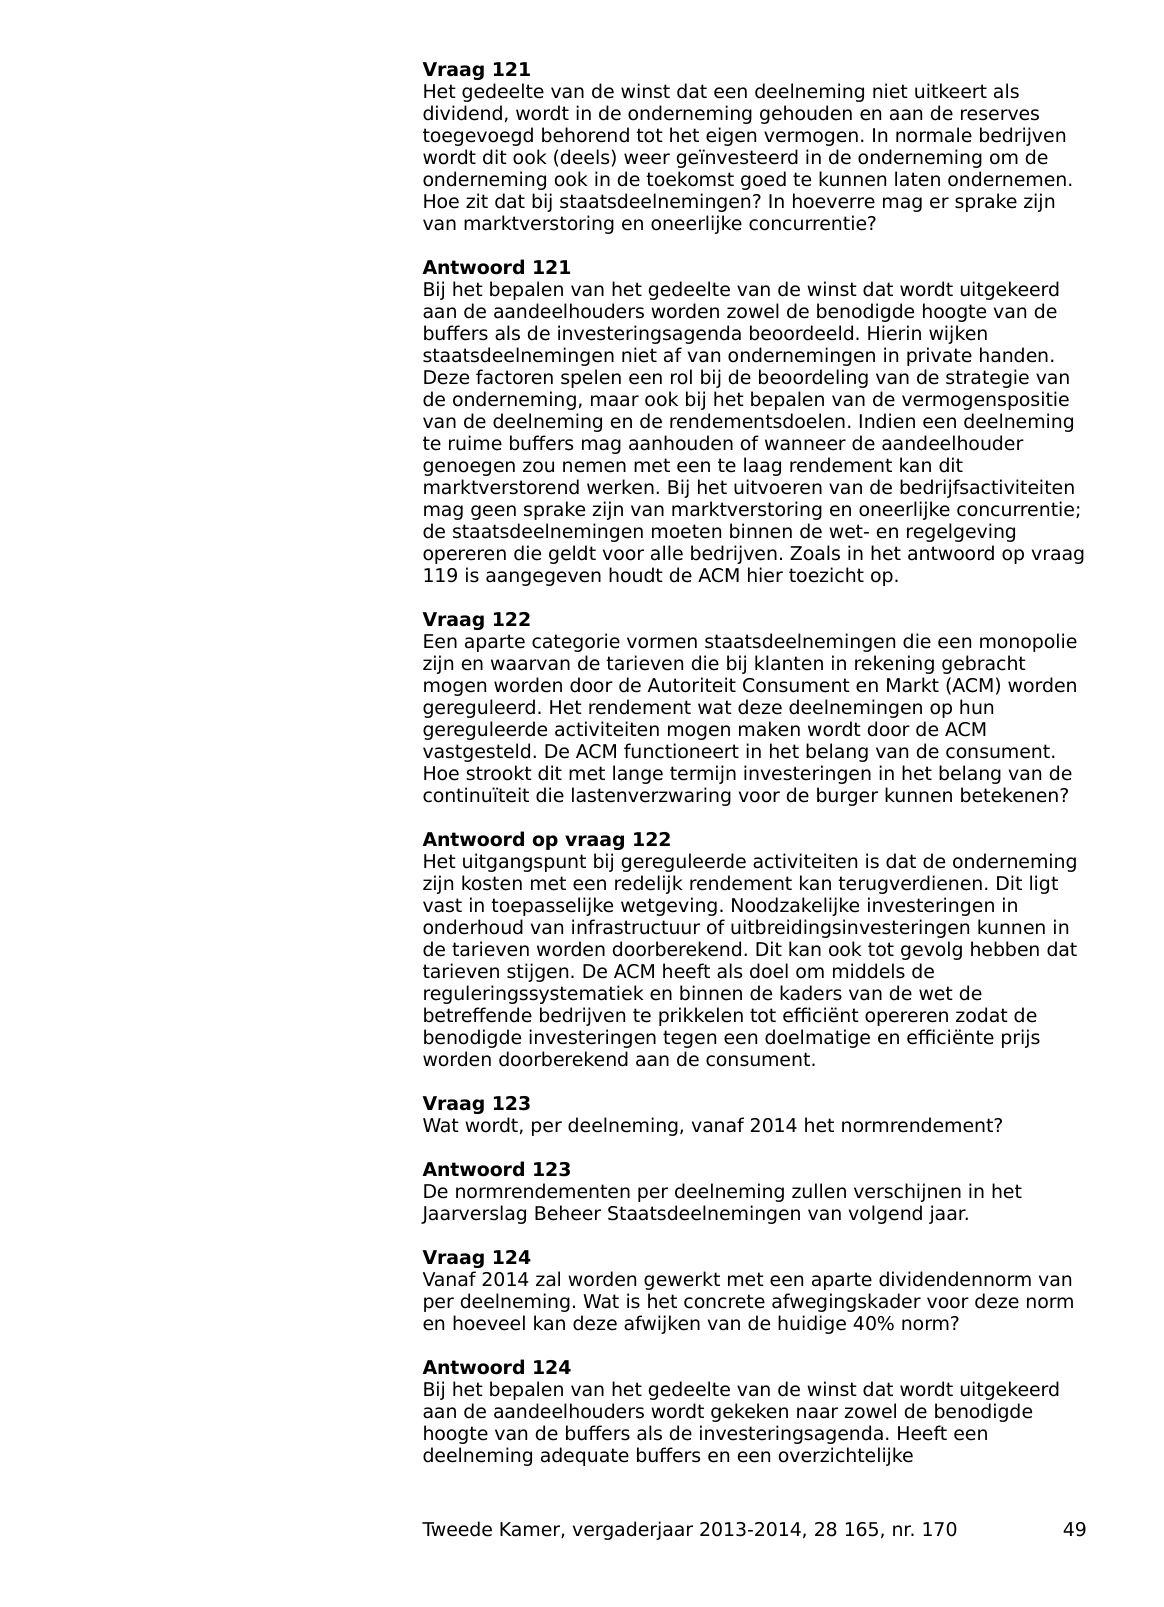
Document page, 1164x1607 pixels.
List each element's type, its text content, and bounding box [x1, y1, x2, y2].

text Antwoord 124 [422, 1357, 1087, 1379]
text Vraag 124 [422, 1247, 1087, 1269]
text Vanaf 2014 zal worden gewerkt met een aparte dividendennorm van per deelneming. Wat is het concrete afwegingskader voor deze norm en hoeveel kan deze afwijken van de huidige 40% norm? [422, 1269, 1087, 1335]
text Vraag 121 [422, 59, 1087, 81]
text Bij het bepalen van het gedeelte van de winst dat wordt uitgekeerd aan de aandeelhouders wordt gekeken naar zowel de benodigde hoogte van de buffers als de investeringsagenda. Heeft een deelneming adequate buffers en een overzichtelijke [422, 1379, 1087, 1467]
text Antwoord op vraag 122 [422, 829, 1087, 851]
text Vraag 123 [422, 1093, 1087, 1115]
text Vraag 122 [422, 609, 1087, 631]
text Wat wordt, per deelneming, vanaf 2014 het normrendement? [422, 1115, 1087, 1137]
text De normrendementen per deelneming zullen verschijnen in het Jaarverslag Beheer Staatsdeelnemingen van volgend jaar. [422, 1181, 1087, 1225]
text Antwoord 123 [422, 1159, 1087, 1181]
text Het gedeelte van de winst dat een deelneming niet uitkeert als dividend, wordt in de onderneming gehouden en aan de reserves toegevoegd behorend tot het eigen vermogen. In normale bedrijven wordt dit ook (deels) weer geïnvesteerd in de onderneming om de onderneming ook in de toekomst goed te kunnen laten ondernemen. Hoe zit dat bij staatsdeelnemingen? In hoeverre mag er sprake zijn van marktverstoring en oneerlijke concurrentie? [422, 81, 1087, 235]
text Een aparte categorie vormen staatsdeelnemingen die een monopolie zijn en waarvan de tarieven die bij klanten in rekening gebracht mogen worden door de Autoriteit Consument en Markt (ACM) worden gereguleerd. Het rendement wat deze deelnemingen op hun gereguleerde activiteiten mogen maken wordt door de ACM vastgesteld. De ACM functioneert in het belang van de consument. Hoe strookt dit met lange termijn investeringen in het belang van de continuïteit die lastenverzwaring voor de burger kunnen betekenen? [422, 631, 1087, 807]
text Het uitgangspunt bij gereguleerde activiteiten is dat de onderneming zijn kosten met een redelijk rendement kan terugverdienen. Dit ligt vast in toepasselijke wetgeving. Noodzakelijke investeringen in onderhoud van infrastructuur of uitbreidingsinvesteringen kunnen in de tarieven worden doorberekend. Dit kan ook tot gevolg hebben dat tarieven stijgen. De ACM heeft als doel om middels de reguleringssystematiek en binnen de kaders van de wet de betreffende bedrijven te prikkelen tot efficiënt opereren zodat de benodigde investeringen tegen een doelmatige en efficiënte prijs worden doorberekend aan de consument. [422, 851, 1087, 1071]
text Antwoord 121 [422, 257, 1087, 279]
text Deze factoren spelen een rol bij de beoordeling van de strategie van de onderneming, maar ook bij het bepalen van de vermogenspositie van de deelneming en de rendementsdoelen. Indien een deelneming te ruime buffers mag aanhouden of wanneer de aandeelhouder genoegen zou nemen met een te laag rendement kan dit marktverstorend werken. Bij het uitvoeren van de bedrijfsactiviteiten mag geen sprake zijn van marktverstoring en oneerlijke concurrentie; de staatsdeelnemingen moeten binnen de wet- en regelgeving opereren die geldt voor alle bedrijven. Zoals in het antwoord op vraag 119 is aangegeven houdt de ACM hier toezicht op. [422, 367, 1087, 587]
text Bij het bepalen van het gedeelte van de winst dat wordt uitgekeerd aan de aandeelhouders worden zowel de benodigde hoogte van de buffers als de investeringsagenda beoordeeld. Hierin wijken staatsdeelnemingen niet af van ondernemingen in private handen. [422, 279, 1087, 367]
